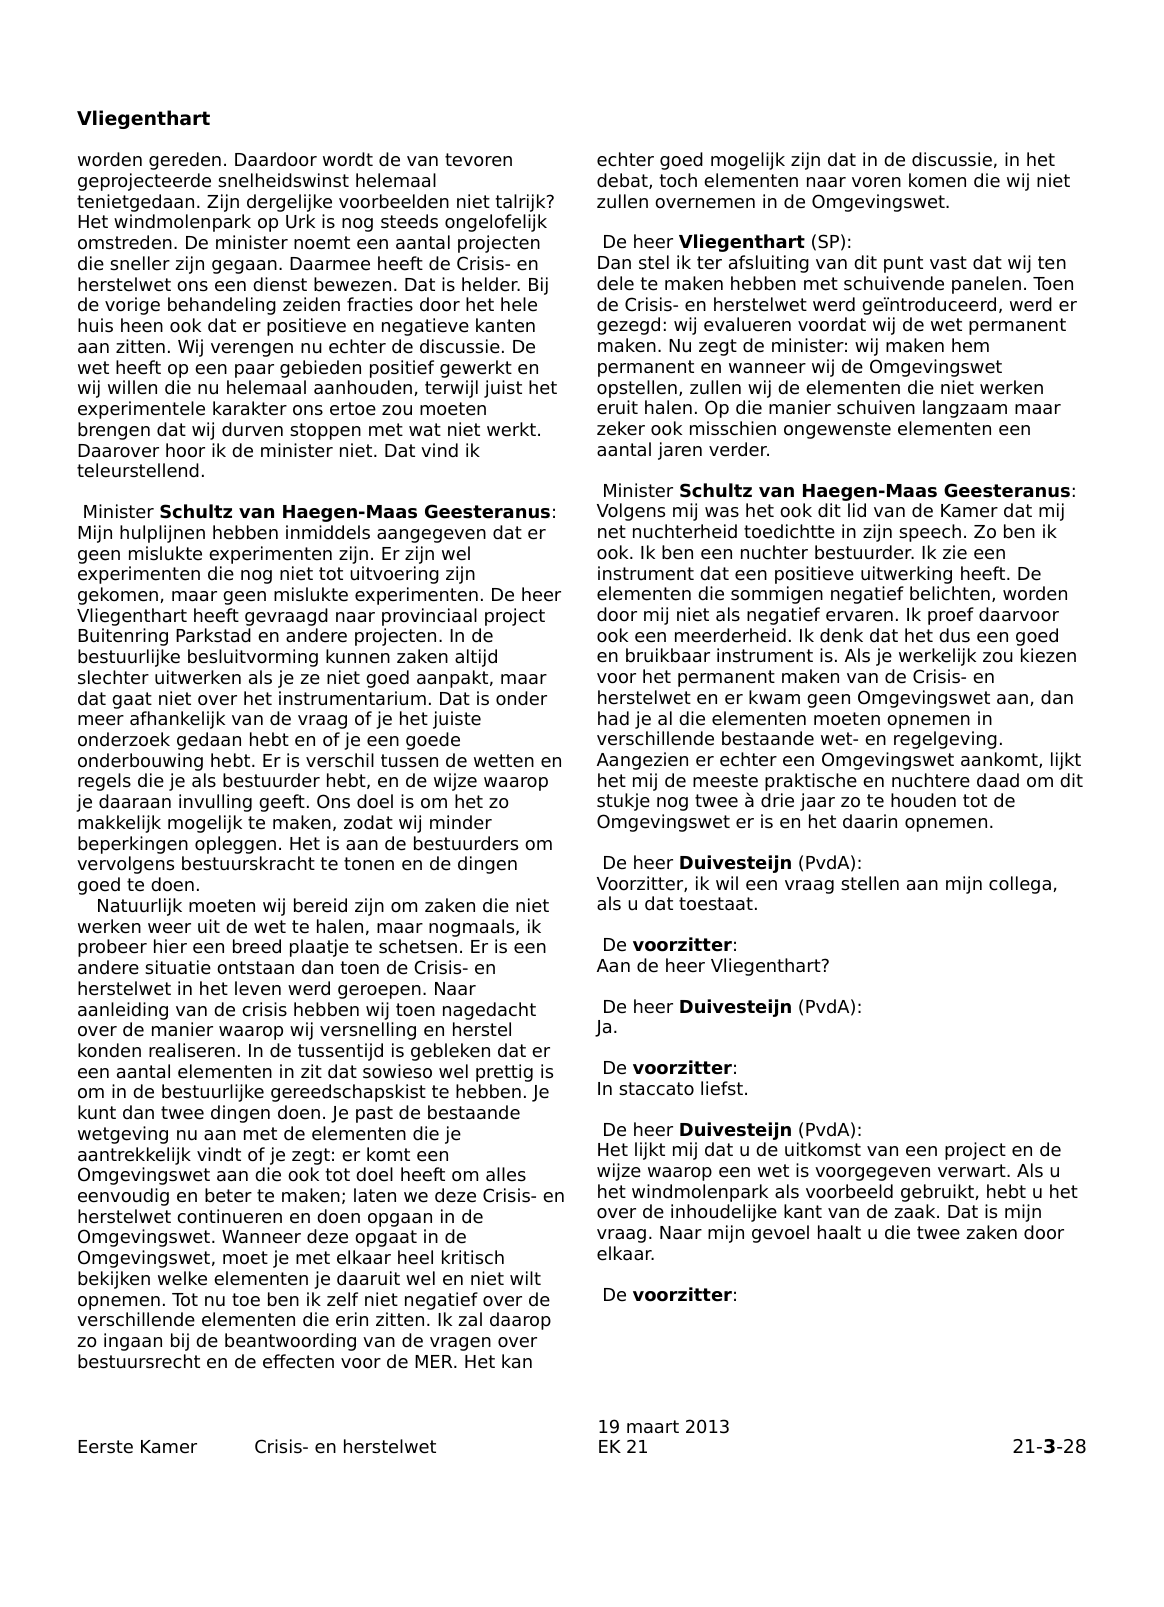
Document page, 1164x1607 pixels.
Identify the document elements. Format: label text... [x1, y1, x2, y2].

text Het lijkt mij dat u de uitkomst van een project en de wijze waarop een wet is voorgegeven verwart. Als u het windmolenpark als voorbeeld gebruikt, hebt u het over de inhoudelijke kant van de zaak. Dat is mijn vraag. Naar mijn gevoel haalt u die twee zaken door elkaar. [596, 1140, 1087, 1264]
text Volgens mij was het ook dit lid van de Kamer dat mij net nuchterheid toedichtte in zijn speech. Zo ben ik ook. Ik ben een nuchter bestuurder. Ik zie een instrument dat een positieve uitwerking heeft. De elementen die sommigen negatief belichten, worden door mij niet als negatief ervaren. Ik proef daarvoor ook een meerderheid. Ik denk dat het dus een goed en bruikbaar instrument is. Als je werkelijk zou kiezen voor het permanent maken van de Crisis- en herstelwet en er kwam geen Omgevingswet aan, dan had je al die elementen moeten opnemen in verschillende bestaande wet- en regelgeving. Aangezien er echter een Omgevingswet aankomt, lijkt het mij de meeste praktische en nuchtere daad om dit stukje nog twee à drie jaar zo te houden tot de Omgevingswet er is en het daarin opnemen. [596, 501, 1087, 833]
text De heer Duivesteijn (PvdA): [596, 996, 1087, 1017]
text Mijn hulplijnen hebben inmiddels aangegeven dat er geen mislukte experimenten zijn. Er zijn wel experimenten die nog niet tot uitvoering zijn gekomen, maar geen mislukte experimenten. De heer Vliegenthart heeft gevraagd naar provinciaal project Buitenring Parkstad en andere projecten. In de bestuurlijke besluitvorming kunnen zaken altijd slechter uitwerken als je ze niet goed aanpakt, maar dat gaat niet over het instrumentarium. Dat is onder meer afhankelijk van de vraag of je het juiste onderzoek gedaan hebt en of je een goede onderbouwing hebt. Er is verschil tussen de wetten en regels die je als bestuurder hebt, en de wijze waarop je daaraan invulling geeft. Ons doel is om het zo makkelijk mogelijk te maken, zodat wij minder beperkingen opleggen. Het is aan de bestuurders om vervolgens bestuurskracht te tonen en de dingen goed te doen. [77, 523, 567, 896]
text Minister Schultz van Haegen-Maas Geesteranus: [596, 480, 1087, 501]
text Ja. [596, 1017, 1087, 1038]
text In staccato liefst. [596, 1079, 1087, 1099]
text De heer Vliegenthart (SP): [596, 232, 1087, 253]
text De heer Duivesteijn (PvdA): [596, 853, 1087, 873]
text De voorzitter: [596, 1284, 1087, 1305]
text De voorzitter: [596, 935, 1087, 956]
text echter goed mogelijk zijn dat in de discussie, in het debat, toch elementen naar voren komen die wij niet zullen overnemen in de Omgevingswet. [596, 150, 1087, 212]
text De heer Duivesteijn (PvdA): [596, 1119, 1087, 1140]
text Dan stel ik ter afsluiting van dit punt vast dat wij ten dele te maken hebben met schuivende panelen. Toen de Crisis- en herstelwet werd geïntroduceerd, werd er gezegd: wij evalueren voordat wij de wet permanent maken. Nu zegt de minister: wij maken hem permanent en wanneer wij de Omgevingswet opstellen, zullen wij de elementen die niet werken eruit halen. Op die manier schuiven langzaam maar zeker ook misschien ongewenste elementen een aantal jaren verder. [596, 253, 1087, 460]
text Voorzitter, ik wil een vraag stellen aan mijn collega, als u dat toestaat. [596, 873, 1087, 915]
text Aan de heer Vliegenthart? [596, 956, 1087, 976]
text Minister Schultz van Haegen-Maas Geesteranus: [77, 502, 567, 523]
text De voorzitter: [596, 1058, 1087, 1079]
text Natuurlijk moeten wij bereid zijn om zaken die niet werken weer uit de wet te halen, maar nogmaals, ik probeer hier een breed plaatje te schetsen. Er is een andere situatie ontstaan dan toen de Crisis- en herstelwet in het leven werd geroepen. Naar aanleiding van de crisis hebben wij toen nagedacht over de manier waarop wij versnelling en herstel konden realiseren. In de tussentijd is gebleken dat er een aantal elementen in zit dat sowieso wel prettig is om in de bestuurlijke gereedschapskist te hebben. Je kunt dan twee dingen doen. Je past de bestaande wetgeving nu aan met de elementen die je aantrekkelijk vindt of je zegt: er komt een Omgevingswet aan die ook tot doel heeft om alles eenvoudig en beter te maken; laten we deze Crisis- en herstelwet continueren en doen opgaan in de Omgevingswet. Wanneer deze opgaat in de Omgevingswet, moet je met elkaar heel kritisch bekijken welke elementen je daaruit wel en niet wilt opnemen. Tot nu toe ben ik zelf niet negatief over de verschillende elementen die erin zitten. Ik zal daarop zo ingaan bij de beantwoording van de vragen over bestuursrecht en de effecten voor de MER. Het kan [77, 896, 567, 1372]
text worden gereden. Daardoor wordt de van tevoren geprojecteerde snelheidswinst helemaal tenietgedaan. Zijn dergelijke voorbeelden niet talrijk? Het windmolenpark op Urk is nog steeds ongelofelijk omstreden. De minister noemt een aantal projecten die sneller zijn gegaan. Daarmee heeft de Crisis- en herstelwet ons een dienst bewezen. Dat is helder. Bij de vorige behandeling zeiden fracties door het hele huis heen ook dat er positieve en negatieve kanten aan zitten. Wij verengen nu echter de discussie. De wet heeft op een paar gebieden positief gewerkt en wij willen die nu helemaal aanhouden, terwijl juist het experimentele karakter ons ertoe zou moeten brengen dat wij durven stoppen met wat niet werkt. Daarover hoor ik de minister niet. Dat vind ik teleurstellend. [77, 150, 567, 482]
